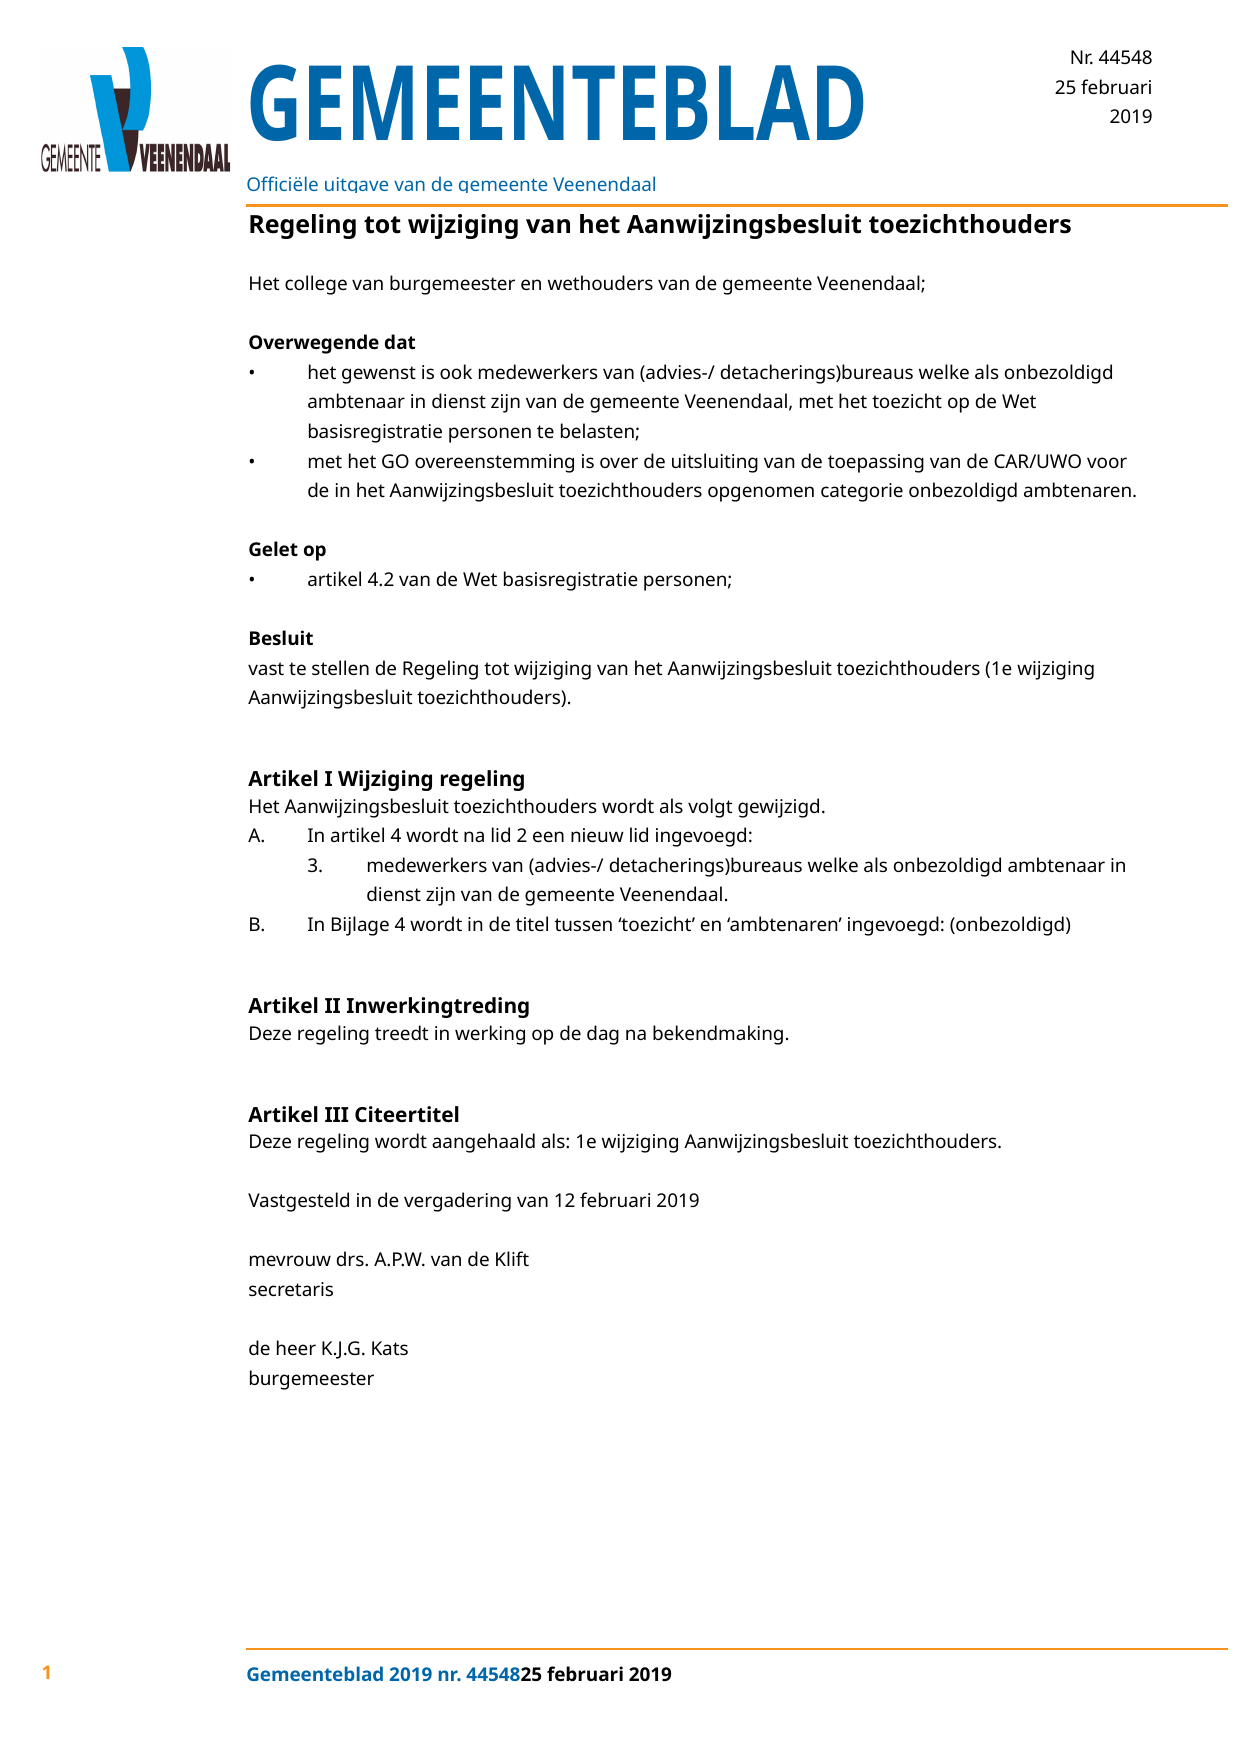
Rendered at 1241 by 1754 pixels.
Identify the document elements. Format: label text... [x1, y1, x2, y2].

text vast te stellen de Regeling tot wijziging van het Aanwijzingsbesluit toezichthouders (1e wijziging Aanwijzingsbesluit toezichthouders). [248, 655, 1152, 710]
text Het Aanwijzingsbesluit toezichthouders wordt als volgt gewijzigd. [248, 793, 1152, 819]
text secretaris [248, 1276, 1152, 1302]
picture [123, 47, 231, 172]
text Regeling tot wijziging van het Aanwijzingsbesluit toezichthouders [248, 207, 1152, 241]
text Vastgesteld in de vergadering van 12 februari 2019 [248, 1187, 1152, 1213]
text mevrouw drs. A.P.W. van de Klift [248, 1246, 1152, 1272]
list het gewenst is ook medewerkers van (advies-/ detacherings)bureaus welke als onbezoldigd ambtenaar in dienst zijn van de gemeente Veenendaal, met het toezicht op de Wet basisregistratie personen te belasten; [248, 359, 1152, 444]
picture [41, 47, 130, 172]
list medewerkers van (advies-/ detacherings)bureaus welke als onbezoldigd ambtenaar in dienst zijn van de gemeente Veenendaal. [307, 852, 1152, 907]
list met het GO overeenstemming is over de uitsluiting van de toepassing van de CAR/UWO voor de in het Aanwijzingsbesluit toezichthouders opgenomen categorie onbezoldigd ambtenaren. [248, 448, 1152, 503]
text Besluit [248, 625, 1152, 651]
text burgemeester [248, 1365, 1152, 1391]
text Overwegende dat [248, 329, 1152, 355]
list In Bijlage 4 wordt in de titel tussen ‘toezicht’ en ‘ambtenaren’ ingevoegd: (onbezoldigd) [248, 911, 1152, 937]
list In artikel 4 wordt na lid 2 een nieuw lid ingevoegd: [248, 822, 1152, 848]
text Deze regeling wordt aangehaald als: 1e wijziging Aanwijzingsbesluit toezichthouders. [248, 1128, 1152, 1154]
text Artikel III Citeertitel [248, 1100, 1152, 1128]
text Artikel II Inwerkingtreding [248, 991, 1152, 1020]
text Gelet op [248, 537, 1152, 562]
text Het college van burgemeester en wethouders van de gemeente Veenendaal; [248, 270, 1152, 296]
text Artikel I Wijziging regeling [248, 764, 1152, 793]
text de heer K.J.G. Kats [248, 1335, 1152, 1361]
text Deze regeling treedt in werking op de dag na bekendmaking. [248, 1020, 1152, 1045]
list artikel 4.2 van de Wet basisregistratie personen; [248, 566, 1152, 592]
